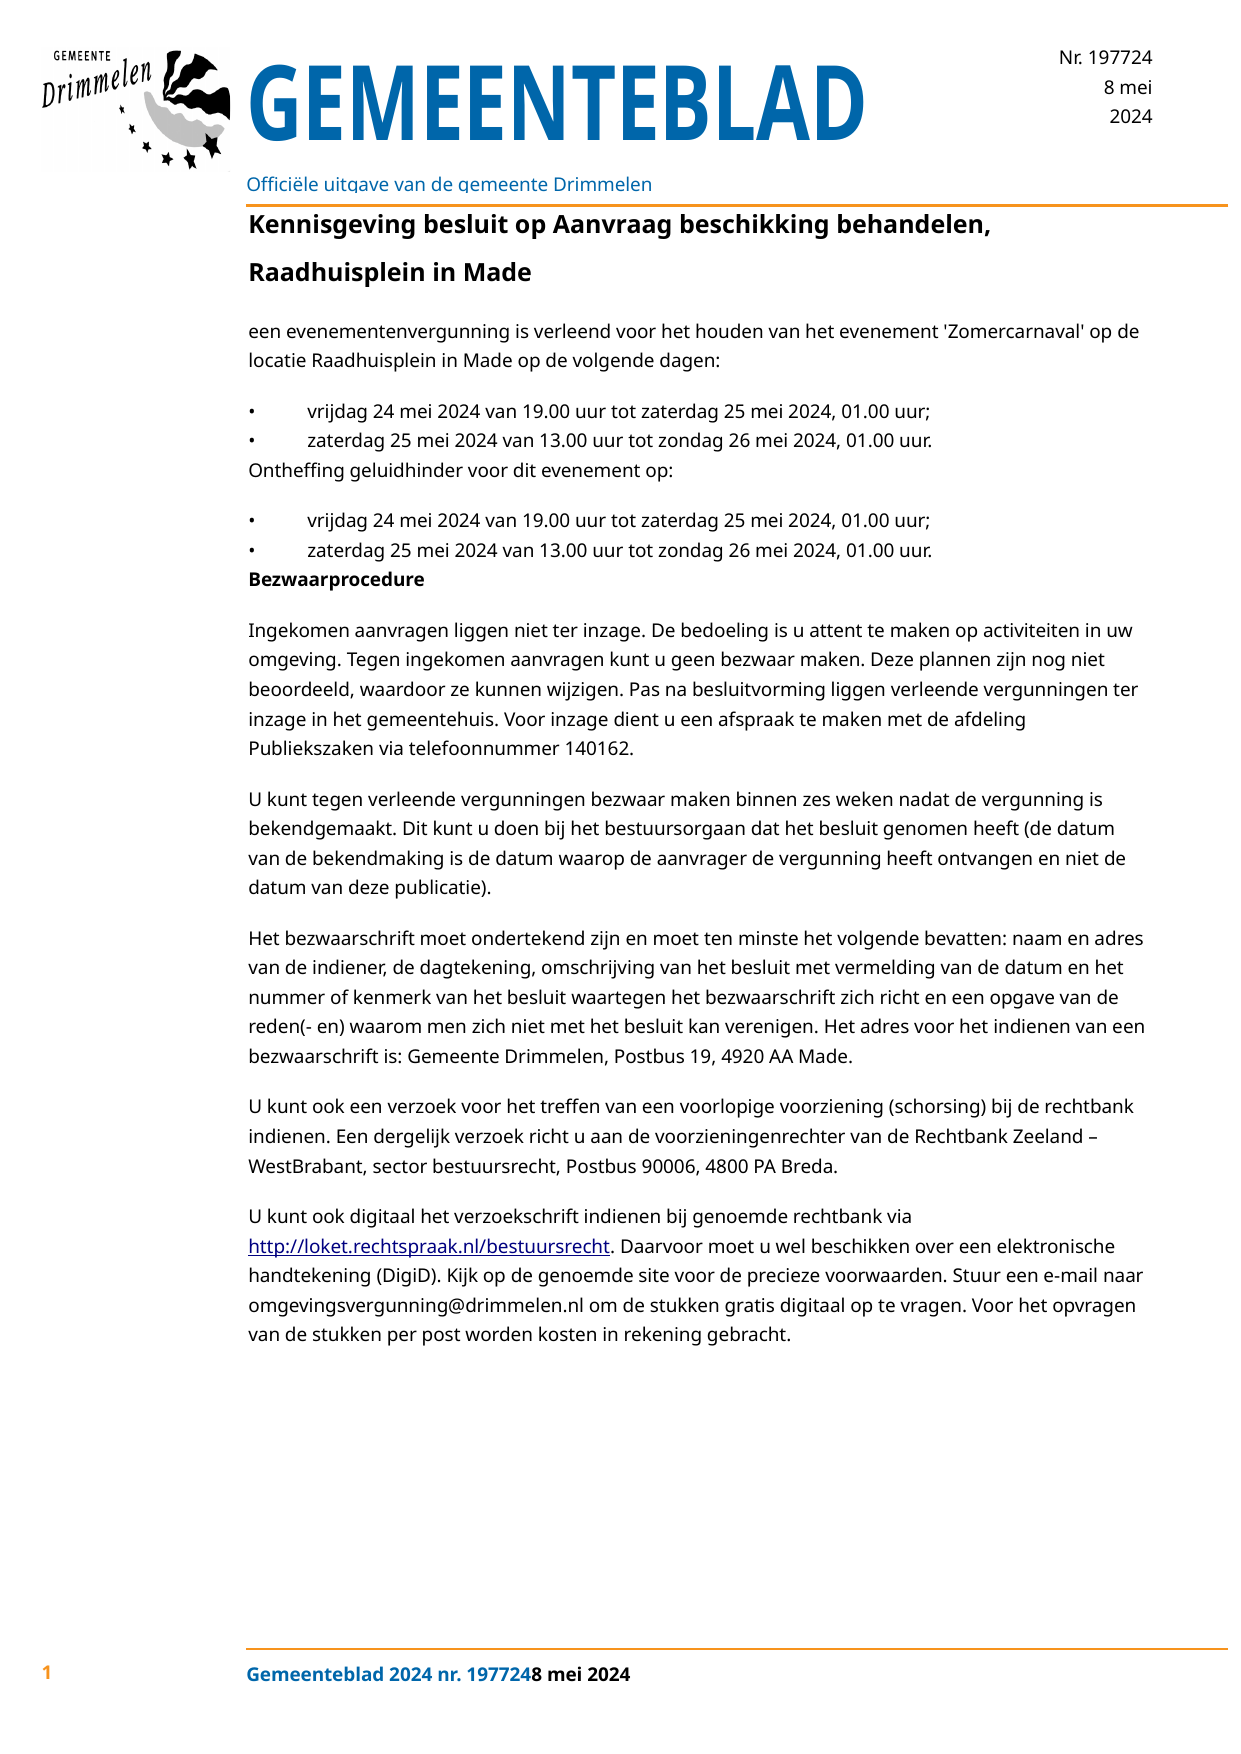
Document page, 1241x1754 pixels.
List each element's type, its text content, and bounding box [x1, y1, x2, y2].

text U kunt ook een verzoek voor het treffen van een voorlopige voorziening (schorsing) bij de rechtbank indienen. Een dergelijk verzoek richt u aan de voorzieningenrechter van de Rechtbank Zeeland – WestBrabant, sector bestuursrecht, Postbus 90006, 4800 PA Breda. [248, 1094, 1152, 1179]
text U kunt ook digitaal het verzoekschrift indienen bij genoemde rechtbank via http://loket.rechtspraak.nl/bestuursrecht. Daarvoor moet u wel beschikken over een elektronische handtekening (DigiD). Kijk op de genoemde site voor de precieze voorwaarden. Stuur een e-mail naar omgevingsvergunning@drimmelen.nl om de stukken gratis digitaal op te vragen. Voor het opvragen van de stukken per post worden kosten in rekening gebracht. [248, 1203, 1152, 1347]
list vrijdag 24 mei 2024 van 19.00 uur tot zaterdag 25 mei 2024, 01.00 uur; [248, 507, 1152, 533]
text Kennisgeving besluit op Aanvraag beschikking behandelen, Raadhuisplein in Made [248, 207, 1152, 288]
text U kunt tegen verleende vergunningen bezwaar maken binnen zes weken nadat de vergunning is bekendgemaakt. Dit kunt u doen bij het bestuursorgaan dat het besluit genomen heeft (de datum van de bekendmaking is de datum waarop de aanvrager de vergunning heeft ontvangen en niet de datum van deze publicatie). [248, 786, 1152, 900]
list zaterdag 25 mei 2024 van 13.00 uur tot zondag 26 mei 2024, 01.00 uur. [248, 537, 1152, 563]
text een evenementenvergunning is verleend voor het houden van het evenement 'Zomercarnaval' op de locatie Raadhuisplein in Made op de volgende dagen: [248, 318, 1152, 373]
list vrijdag 24 mei 2024 van 19.00 uur tot zaterdag 25 mei 2024, 01.00 uur; [248, 398, 1152, 424]
text Bezwaarprocedure [248, 567, 1152, 592]
text Ingekomen aanvragen liggen niet ter inzage. De bedoeling is u attent te maken op activiteiten in uw omgeving. Tegen ingekomen aanvragen kunt u geen bezwaar maken. Deze plannen zijn nog niet beoordeeld, waardoor ze kunnen wijzigen. Pas na besluitvorming liggen verleende vergunningen ter inzage in het gemeentehuis. Voor inzage dient u een afspraak te maken met de afdeling Publiekszaken via telefoonnummer 140162. [248, 617, 1152, 761]
text Het bezwaarschrift moet ondertekend zijn en moet ten minste het volgende bevatten: naam en adres van de indiener, de dagtekening, omschrijving van het besluit met vermelding van de datum en het nummer of kenmerk van het besluit waartegen het bezwaarschrift zich richt en een opgave van de reden(- en) waarom men zich niet met het besluit kan verenigen. Het adres voor het indienen van een bezwaarschrift is: Gemeente Drimmelen, Postbus 19, 4920 AA Made. [248, 925, 1152, 1069]
picture [41, 47, 231, 172]
text Ontheffing geluidhinder voor dit evenement op: [248, 457, 1152, 483]
list zaterdag 25 mei 2024 van 13.00 uur tot zondag 26 mei 2024, 01.00 uur. [248, 427, 1152, 453]
